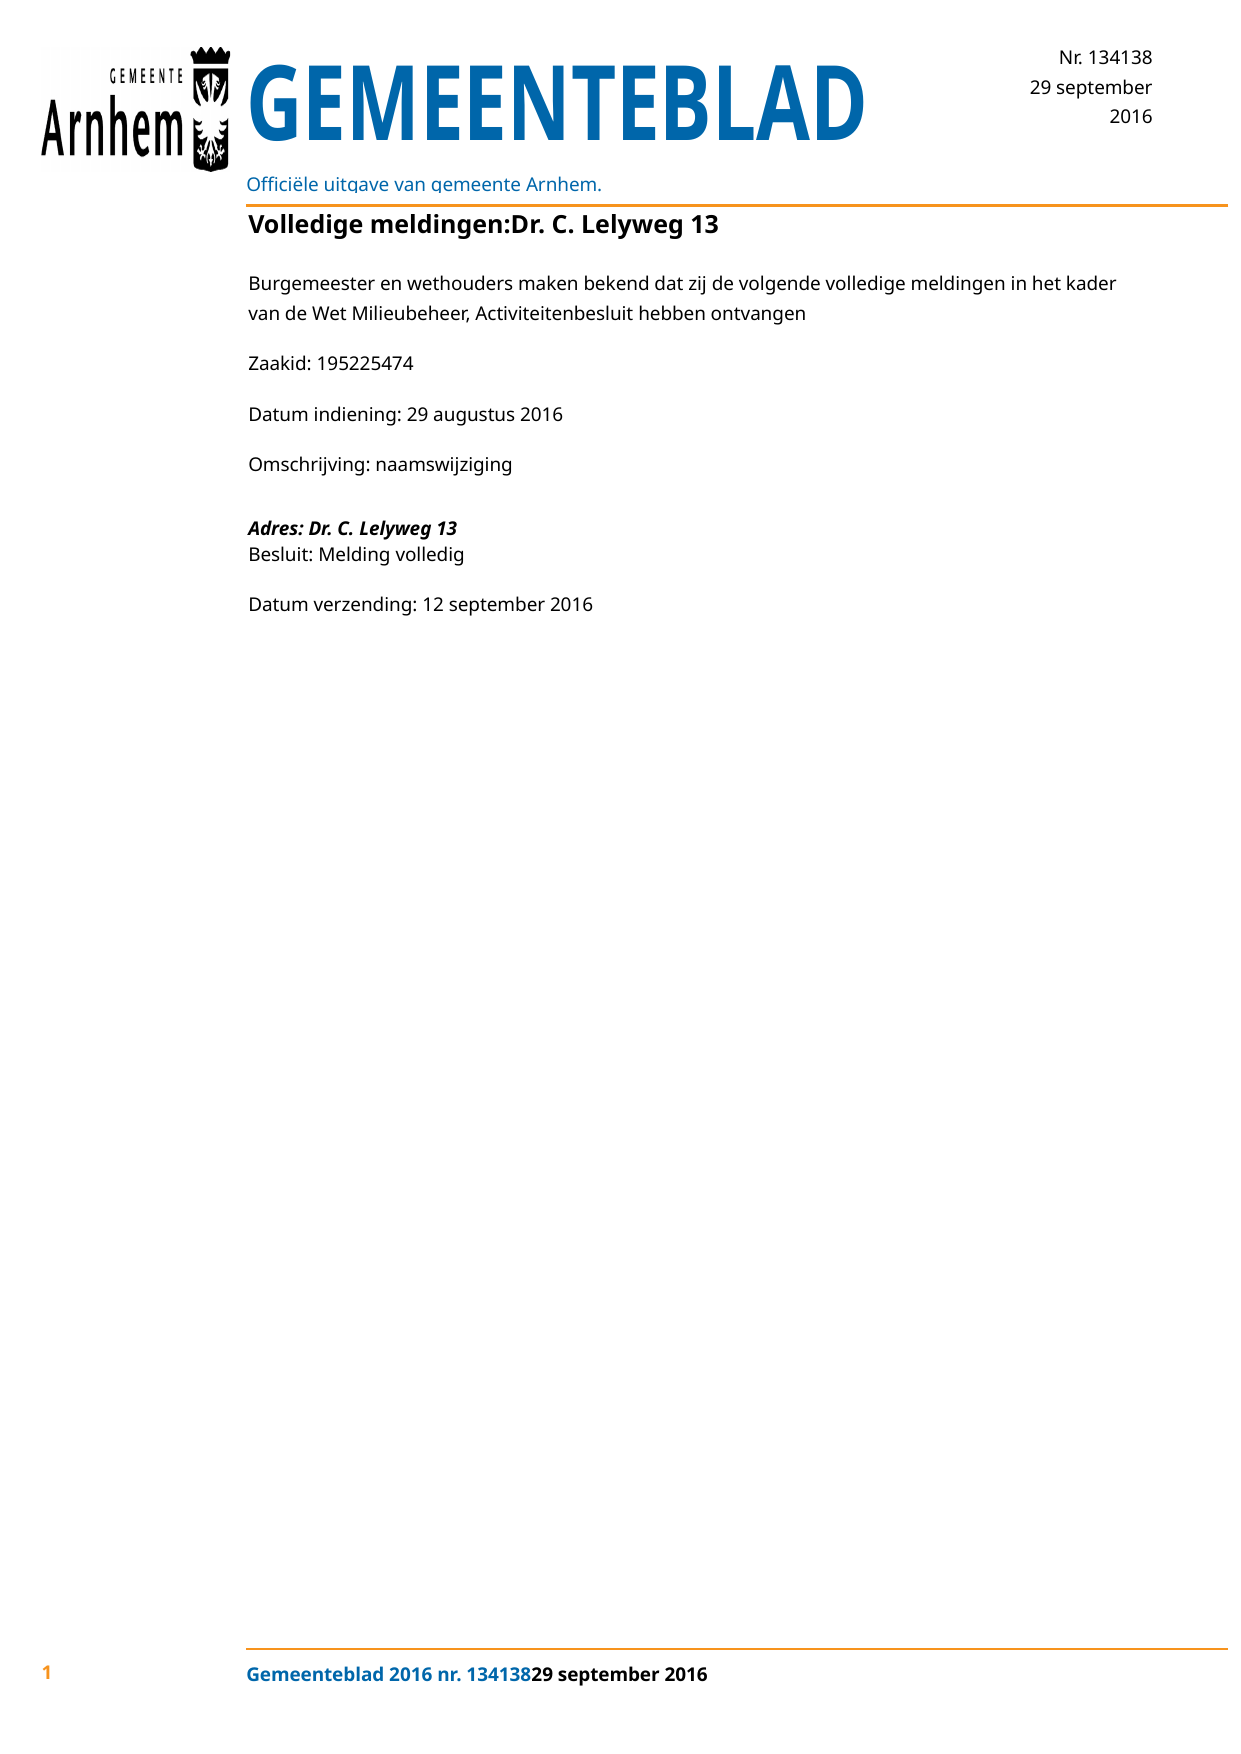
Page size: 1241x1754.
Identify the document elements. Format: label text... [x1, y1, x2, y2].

text Volledige meldingen:Dr. C. Lelyweg 13 [248, 207, 1152, 241]
text Datum indiening: 29 augustus 2016 [248, 401, 1152, 426]
text Zaakid: 195225474 [248, 350, 1152, 376]
text Besluit: Melding volledig [248, 541, 1152, 567]
text Adres: Dr. C. Lelyweg 13 [248, 515, 1152, 541]
text Burgemeester en wethouders maken bekend dat zij de volgende volledige meldingen in het kader van de Wet Milieubeheer, Activiteitenbesluit hebben ontvangen [248, 270, 1152, 326]
text Omschrijving: naamswijziging [248, 451, 1152, 477]
picture [41, 47, 231, 172]
text Datum verzending: 12 september 2016 [248, 591, 1152, 617]
